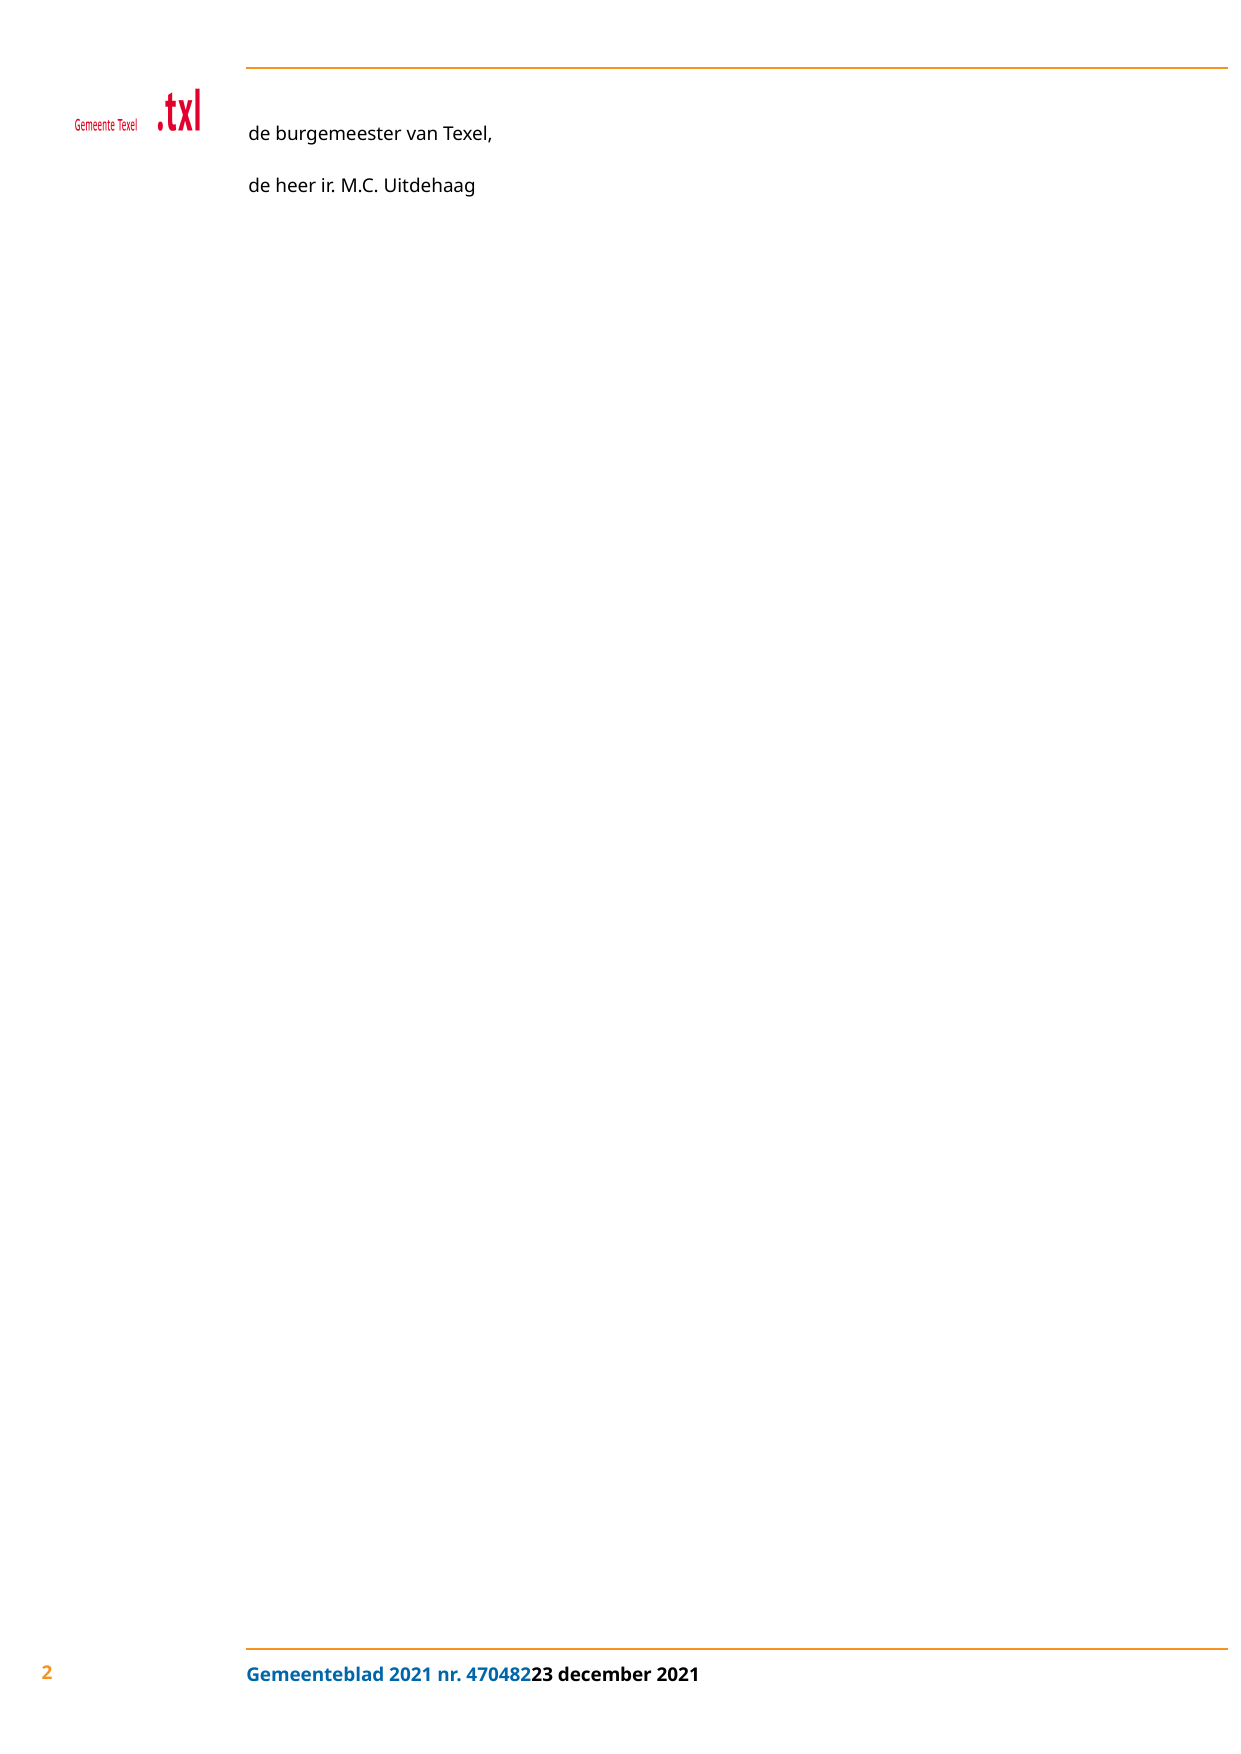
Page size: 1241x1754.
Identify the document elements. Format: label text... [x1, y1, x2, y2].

picture [41, 47, 231, 172]
text de burgemeester van Texel, [248, 121, 1152, 146]
text de heer ir. M.C. Uitdehaag [248, 172, 1152, 198]
